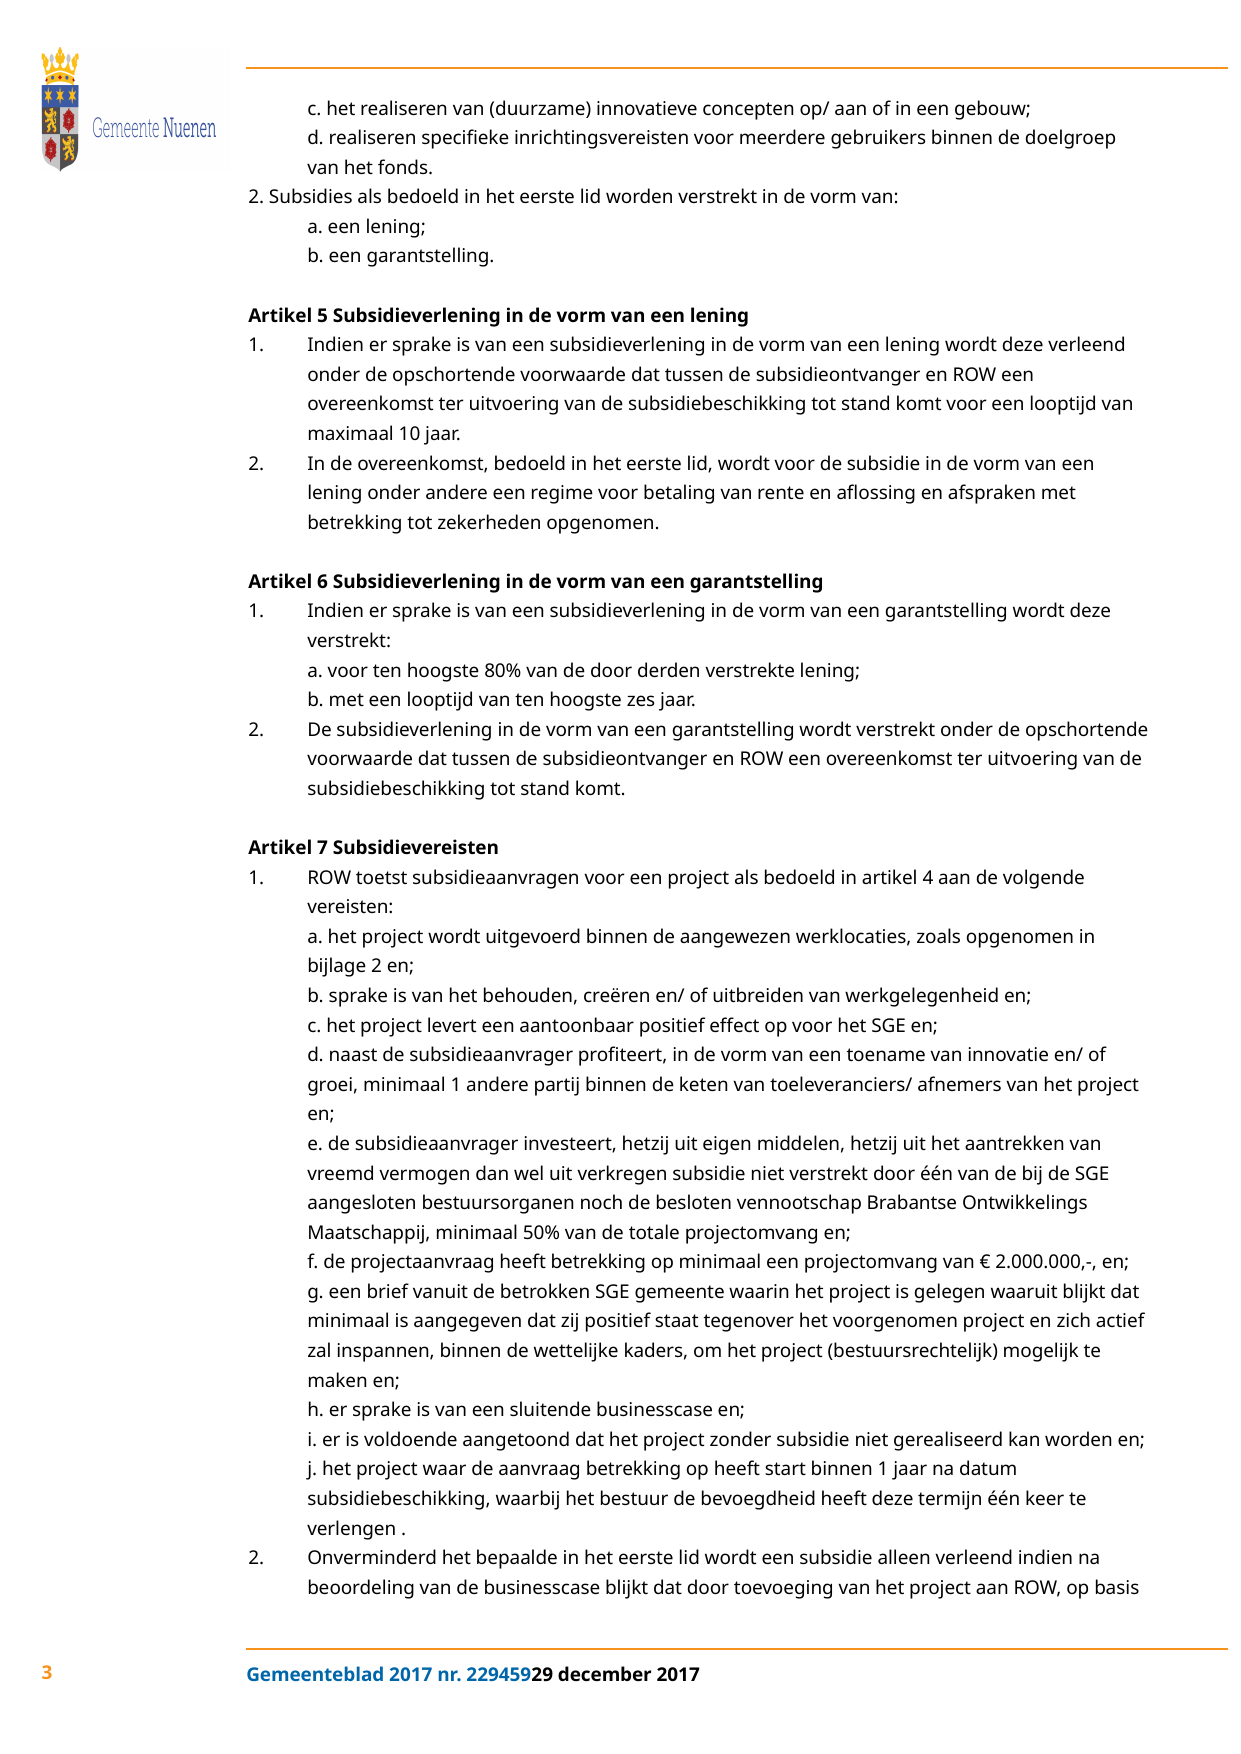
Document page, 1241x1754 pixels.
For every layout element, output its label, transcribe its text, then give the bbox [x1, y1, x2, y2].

list h. er sprake is van een sluitende businesscase en; [248, 1396, 1152, 1422]
list c. het project levert een aantoonbaar positief effect op voor het SGE en; [248, 1012, 1152, 1038]
text Artikel 7 Subsidievereisten [248, 834, 1152, 860]
list In de overeenkomst, bedoeld in het eerste lid, wordt voor de subsidie in de vorm van een lening onder andere een regime voor betaling van rente en aflossing en afspraken met betrekking tot zekerheden opgenomen. [248, 450, 1152, 535]
list i. er is voldoende aangetoond dat het project zonder subsidie niet gerealiseerd kan worden en; [248, 1426, 1152, 1452]
text 2. Subsidies als bedoeld in het eerste lid worden verstrekt in de vorm van: [248, 183, 1152, 209]
list g. een brief vanuit de betrokken SGE gemeente waarin het project is gelegen waaruit blijkt dat minimaal is aangegeven dat zij positief staat tegenover het voorgenomen project en zich actief zal inspannen, binnen de wettelijke kaders, om het project (bestuursrechtelijk) mogelijk te maken en; [248, 1278, 1152, 1393]
list j. het project waar de aanvraag betrekking op heeft start binnen 1 jaar na datum subsidiebeschikking, waarbij het bestuur de bevoegdheid heeft deze termijn één keer te verlengen . [248, 1456, 1152, 1541]
list Onverminderd het bepaalde in het eerste lid wordt een subsidie alleen verleend indien na beoordeling van de businesscase blijkt dat door toevoeging van het project aan ROW, op basis [248, 1544, 1152, 1600]
list d. naast de subsidieaanvrager profiteert, in de vorm van een toename van innovatie en/ of groei, minimaal 1 andere partij binnen de keten van toeleveranciers/ afnemers van het project en; [248, 1041, 1152, 1126]
list Indien er sprake is van een subsidieverlening in de vorm van een garantstelling wordt deze verstrekt: [248, 598, 1152, 653]
list a. een lening; [248, 213, 1152, 239]
list a. voor ten hoogste 80% van de door derden verstrekte lening; [248, 657, 1152, 683]
list b. sprake is van het behouden, creëren en/ of uitbreiden van werkgelegenheid en; [248, 982, 1152, 1008]
list e. de subsidieaanvrager investeert, hetzij uit eigen middelen, hetzij uit het aantrekken van vreemd vermogen dan wel uit verkregen subsidie niet verstrekt door één van de bij de SGE aangesloten bestuursorganen noch de besloten vennootschap Brabantse Ontwikkelings Maatschappij, minimaal 50% van de totale projectomvang en; [248, 1130, 1152, 1245]
text Artikel 5 Subsidieverlening in de vorm van een lening [248, 302, 1152, 328]
list Indien er sprake is van een subsidieverlening in de vorm van een lening wordt deze verleend onder de opschortende voorwaarde dat tussen de subsidieontvanger en ROW een overeenkomst ter uitvoering van de subsidiebeschikking tot stand komt voor een looptijd van maximaal 10 jaar. [248, 331, 1152, 446]
list ROW toetst subsidieaanvragen voor een project als bedoeld in artikel 4 aan de volgende vereisten: [248, 864, 1152, 919]
list f. de projectaanvraag heeft betrekking op minimaal een projectomvang van € 2.000.000,-, en; [248, 1248, 1152, 1274]
list a. het project wordt uitgevoerd binnen de aangewezen werklocaties, zoals opgenomen in bijlage 2 en; [248, 923, 1152, 978]
text Artikel 6 Subsidieverlening in de vorm van een garantstelling [248, 568, 1152, 594]
list d. realiseren specifieke inrichtingsvereisten voor meerdere gebruikers binnen de doelgroep van het fonds. [248, 124, 1152, 180]
picture [41, 47, 231, 172]
list b. met een looptijd van ten hoogste zes jaar. [248, 686, 1152, 712]
list b. een garantstelling. [248, 243, 1152, 268]
list c. het realiseren van (duurzame) innovatieve concepten op/ aan of in een gebouw; [248, 95, 1152, 121]
list De subsidieverlening in de vorm van een garantstelling wordt verstrekt onder de opschortende voorwaarde dat tussen de subsidieontvanger en ROW een overeenkomst ter uitvoering van de subsidiebeschikking tot stand komt. [248, 716, 1152, 801]
